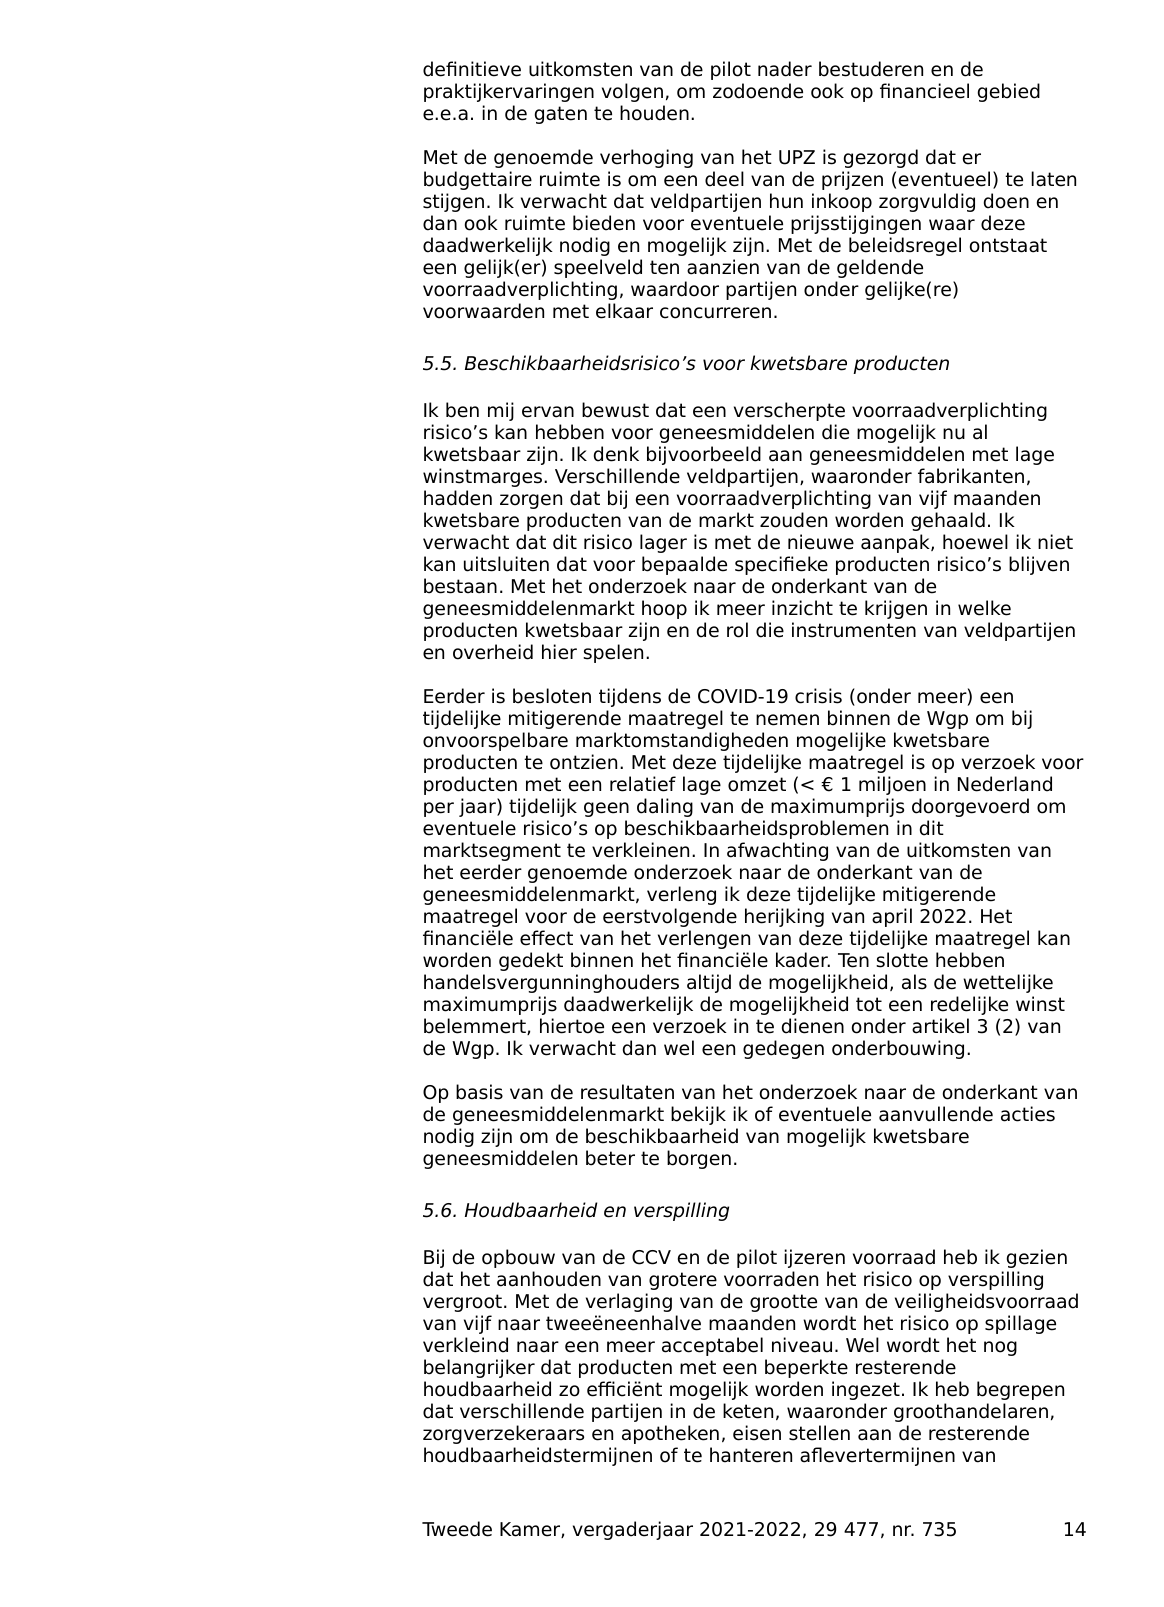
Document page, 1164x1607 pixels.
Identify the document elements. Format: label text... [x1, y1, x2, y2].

text Met de genoemde verhoging van het UPZ is gezorgd dat er budgettaire ruimte is om een deel van de prijzen (eventueel) te laten stijgen. Ik verwacht dat veldpartijen hun inkoop zorgvuldig doen en dan ook ruimte bieden voor eventuele prijsstijgingen waar deze daadwerkelijk nodig en mogelijk zijn. Met de beleidsregel ontstaat een gelijk(er) speelveld ten aanzien van de geldende voorraadverplichting, waardoor partijen onder gelijke(re) voorwaarden met elkaar concurreren. [422, 147, 1087, 323]
text Ik ben mij ervan bewust dat een verscherpte voorraadverplichting risico’s kan hebben voor geneesmiddelen die mogelijk nu al kwetsbaar zijn. Ik denk bijvoorbeeld aan geneesmiddelen met lage winstmarges. Verschillende veldpartijen, waaronder fabrikanten, hadden zorgen dat bij een voorraadverplichting van vijf maanden kwetsbare producten van de markt zouden worden gehaald. Ik verwacht dat dit risico lager is met de nieuwe aanpak, hoewel ik niet kan uitsluiten dat voor bepaalde specifieke producten risico’s blijven bestaan. Met het onderzoek naar de onderkant van de geneesmiddelenmarkt hoop ik meer inzicht te krijgen in welke producten kwetsbaar zijn en de rol die instrumenten van veldpartijen en overheid hier spelen. [422, 400, 1087, 664]
text Eerder is besloten tijdens de COVID-19 crisis (onder meer) een tijdelijke mitigerende maatregel te nemen binnen de Wgp om bij onvoorspelbare marktomstandigheden mogelijke kwetsbare producten te ontzien. Met deze tijdelijke maatregel is op verzoek voor producten met een relatief lage omzet (< € 1 miljoen in Nederland per jaar) tijdelijk geen daling van de maximumprijs doorgevoerd om eventuele risico’s op beschikbaarheidsproblemen in dit marktsegment te verkleinen. In afwachting van de uitkomsten van het eerder genoemde onderzoek naar de onderkant van de geneesmiddelenmarkt, verleng ik deze tijdelijke mitigerende maatregel voor de eerstvolgende herijking van april 2022. Het financiële effect van het verlengen van deze tijdelijke maatregel kan worden gedekt binnen het financiële kader. Ten slotte hebben handelsvergunninghouders altijd de mogelijkheid, als de wettelijke maximumprijs daadwerkelijk de mogelijkheid tot een redelijke winst belemmert, hiertoe een verzoek in te dienen onder artikel 3 (2) van de Wgp. Ik verwacht dan wel een gedegen onderbouwing. [422, 686, 1087, 1059]
text Op basis van de resultaten van het onderzoek naar de onderkant van de geneesmiddelenmarkt bekijk ik of eventuele aanvullende acties nodig zijn om de beschikbaarheid van mogelijk kwetsbare geneesmiddelen beter te borgen. [422, 1082, 1087, 1170]
subtitle 5.5. Beschikbaarheidsrisico’s voor kwetsbare producten [422, 353, 1087, 375]
text definitieve uitkomsten van de pilot nader bestuderen en de praktijkervaringen volgen, om zodoende ook op financieel gebied e.e.a. in de gaten te houden. [422, 59, 1087, 125]
subtitle 5.6. Houdbaarheid en verspilling [422, 1200, 1087, 1222]
text Bij de opbouw van de CCV en de pilot ijzeren voorraad heb ik gezien dat het aanhouden van grotere voorraden het risico op verspilling vergroot. Met de verlaging van de grootte van de veiligheidsvoorraad van vijf naar tweeëneenhalve maanden wordt het risico op spillage verkleind naar een meer acceptabel niveau. Wel wordt het nog belangrijker dat producten met een beperkte resterende houdbaarheid zo efficiënt mogelijk worden ingezet. Ik heb begrepen dat verschillende partijen in de keten, waaronder groothandelaren, zorgverzekeraars en apotheken, eisen stellen aan de resterende houdbaarheidstermijnen of te hanteren aflevertermijnen van [422, 1247, 1087, 1466]
